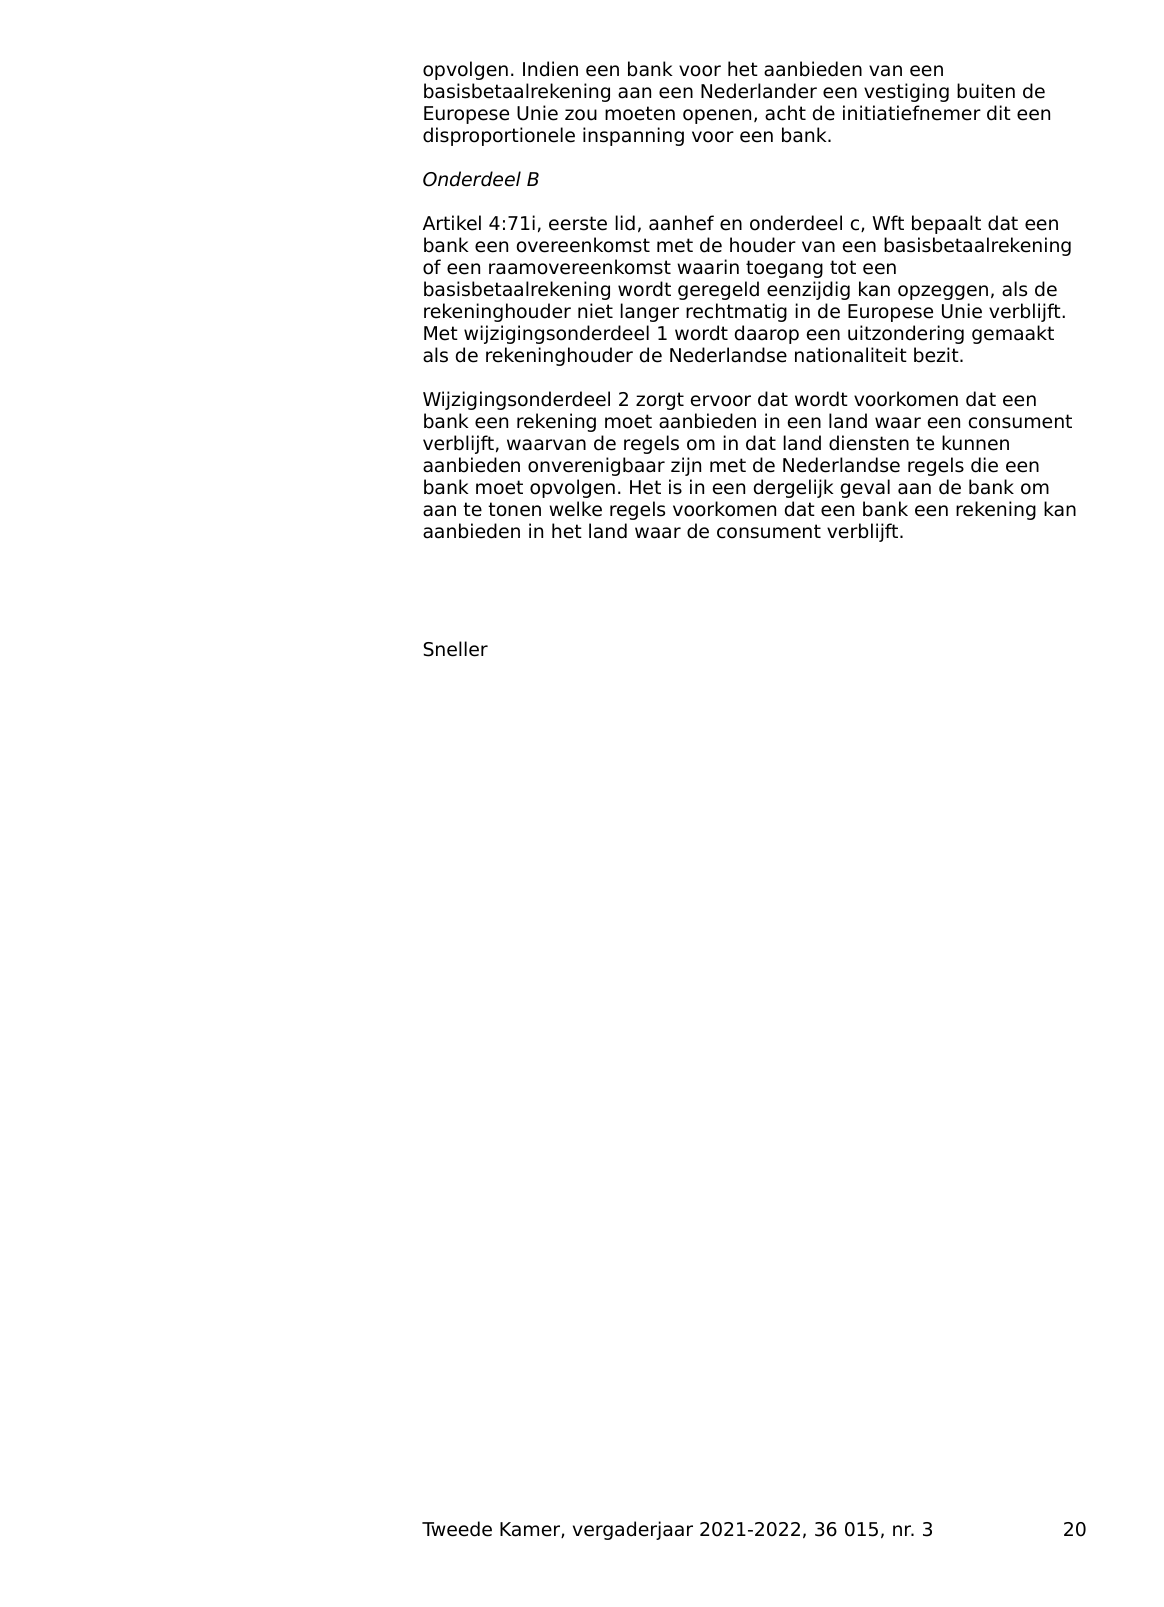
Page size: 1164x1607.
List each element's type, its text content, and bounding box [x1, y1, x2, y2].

text opvolgen. Indien een bank voor het aanbieden van een basisbetaalrekening aan een Nederlander een vestiging buiten de Europese Unie zou moeten openen, acht de initiatiefnemer dit een disproportionele inspanning voor een bank. [422, 59, 1087, 147]
text Artikel 4:71i, eerste lid, aanhef en onderdeel c, Wft bepaalt dat een bank een overeenkomst met de houder van een basisbetaalrekening of een raamovereenkomst waarin toegang tot een basisbetaalrekening wordt geregeld eenzijdig kan opzeggen, als de rekeninghouder niet langer rechtmatig in de Europese Unie verblijft. Met wijzigingsonderdeel 1 wordt daarop een uitzondering gemaakt als de rekeninghouder de Nederlandse nationaliteit bezit. [422, 213, 1087, 367]
text Sneller [422, 617, 1087, 661]
subtitle Onderdeel B [422, 169, 1087, 191]
text Wijzigingsonderdeel 2 zorgt ervoor dat wordt voorkomen dat een bank een rekening moet aanbieden in een land waar een consument verblijft, waarvan de regels om in dat land diensten te kunnen aanbieden onverenigbaar zijn met de Nederlandse regels die een bank moet opvolgen. Het is in een dergelijk geval aan de bank om aan te tonen welke regels voorkomen dat een bank een rekening kan aanbieden in het land waar de consument verblijft. [422, 389, 1087, 543]
